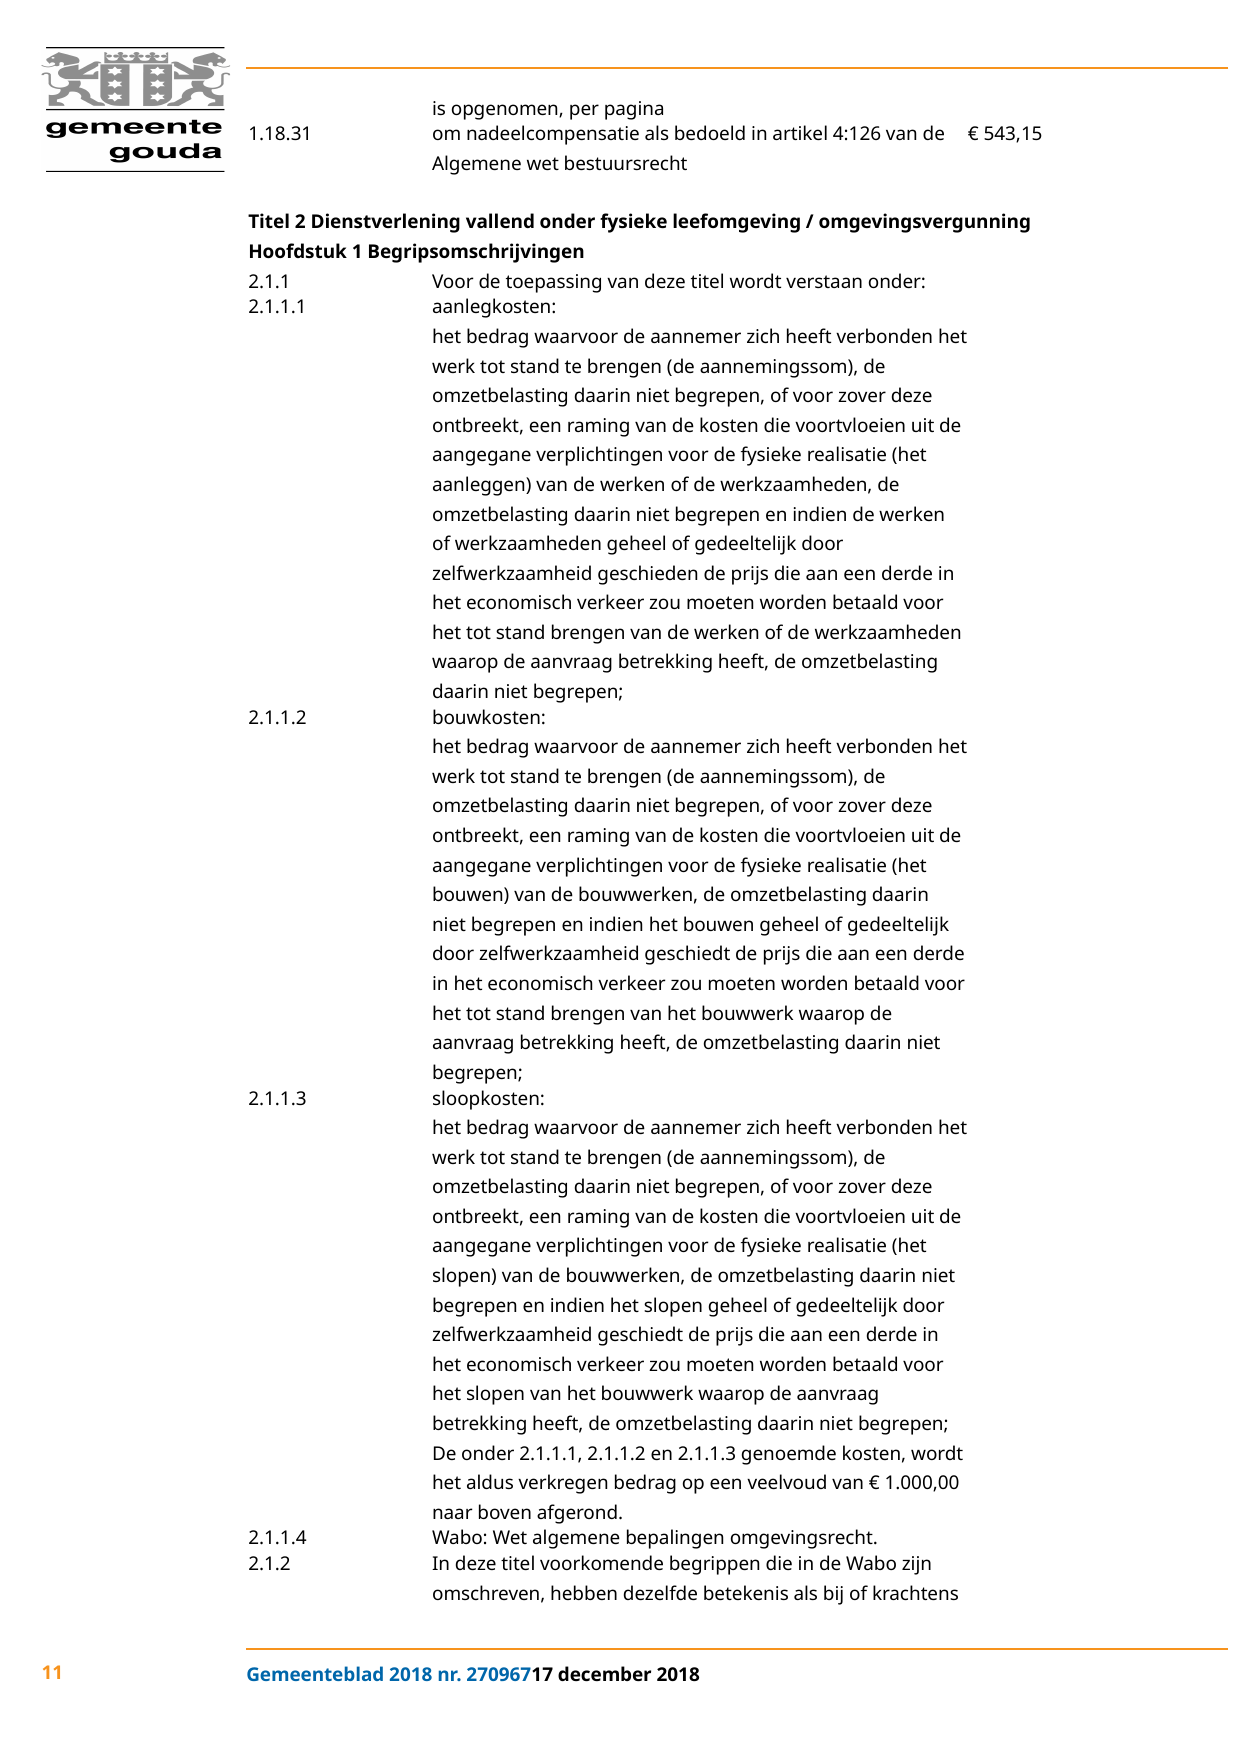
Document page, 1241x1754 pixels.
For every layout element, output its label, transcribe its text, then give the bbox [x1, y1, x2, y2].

text Titel 2 Dienstverlening vallend onder fysieke leefomgeving / omgevingsvergunning [248, 209, 1152, 234]
text Hoofdstuk 1 Begripsomschrijvingen [248, 238, 1152, 264]
table_cell [968, 95, 1152, 121]
table_header [968, 268, 1152, 294]
table_cell [968, 704, 1152, 1085]
table_cell aanlegkosten: het bedrag waarvoor de aannemer zich heeft verbonden het werk tot stand te brengen (de aannemingssom), de omzetbelasting daarin niet begrepen, of voor zover deze ontbreekt, een raming van de kosten die voortvloeien uit de aangegane verplichtingen voor de fysieke realisatie (het aanleggen) van de werken of de werkzaamheden, de omzetbelasting daarin niet begrepen en indien de werken of werkzaamheden geheel of gedeeltelijk door zelfwerkzaamheid geschieden de prijs die aan een derde in het economisch verkeer zou moeten worden betaald voor het tot stand brengen van de werken of de werkzaamheden waarop de aanvraag betrekking heeft, de omzetbelasting daarin niet begrepen; [432, 294, 968, 704]
table_cell bouwkosten: het bedrag waarvoor de aannemer zich heeft verbonden het werk tot stand te brengen (de aannemingssom), de omzetbelasting daarin niet begrepen, of voor zover deze ontbreekt, een raming van de kosten die voortvloeien uit de aangegane verplichtingen voor de fysieke realisatie (het bouwen) van de bouwwerken, de omzetbelasting daarin niet begrepen en indien het bouwen geheel of gedeeltelijk door zelfwerkzaamheid geschiedt de prijs die aan een derde in het economisch verkeer zou moeten worden betaald voor het tot stand brengen van het bouwwerk waarop de aanvraag betrekking heeft, de omzetbelasting daarin niet begrepen; [432, 704, 968, 1085]
table_header 2.1.1 [248, 268, 432, 294]
table_cell 2.1.2 [248, 1550, 432, 1606]
table_cell [968, 1525, 1152, 1550]
table_cell 2.1.1.1 [248, 294, 432, 704]
table_cell 2.1.1.2 [248, 704, 432, 1085]
table_cell [968, 1085, 1152, 1524]
table_cell 2.1.1.3 [248, 1085, 432, 1524]
table_cell 2.1.1.4 [248, 1525, 432, 1550]
table_cell In deze titel voorkomende begrippen die in de Wabo zijn omschreven, hebben dezelfde betekenis als bij of krachtens [432, 1550, 968, 1606]
table_cell [968, 1550, 1152, 1606]
table_cell [968, 294, 1152, 704]
table_cell om nadeelcompensatie als bedoeld in artikel 4:126 van de Algemene wet bestuursrecht [432, 121, 968, 176]
table_cell is opgenomen, per pagina [432, 95, 968, 121]
table_cell Wabo: Wet algemene bepalingen omgevingsrecht. [432, 1525, 968, 1550]
table_header Voor de toepassing van deze titel wordt verstaan onder: [432, 268, 968, 294]
table_cell sloopkosten: het bedrag waarvoor de aannemer zich heeft verbonden het werk tot stand te brengen (de aannemingssom), de omzetbelasting daarin niet begrepen, of voor zover deze ontbreekt, een raming van de kosten die voortvloeien uit de aangegane verplichtingen voor de fysieke realisatie (het slopen) van de bouwwerken, de omzetbelasting daarin niet begrepen en indien het slopen geheel of gedeeltelijk door zelfwerkzaamheid geschiedt de prijs die aan een derde in het economisch verkeer zou moeten worden betaald voor het slopen van het bouwwerk waarop de aanvraag betrekking heeft, de omzetbelasting daarin niet begrepen; De onder 2.1.1.1, 2.1.1.2 en 2.1.1.3 genoemde kosten, wordt het aldus verkregen bedrag op een veelvoud van € 1.000,00 naar boven afgerond. [432, 1085, 968, 1524]
picture [41, 47, 231, 172]
table_cell [248, 95, 432, 121]
table_cell € 543,15 [968, 121, 1152, 176]
table_cell 1.18.31 [248, 121, 432, 176]
